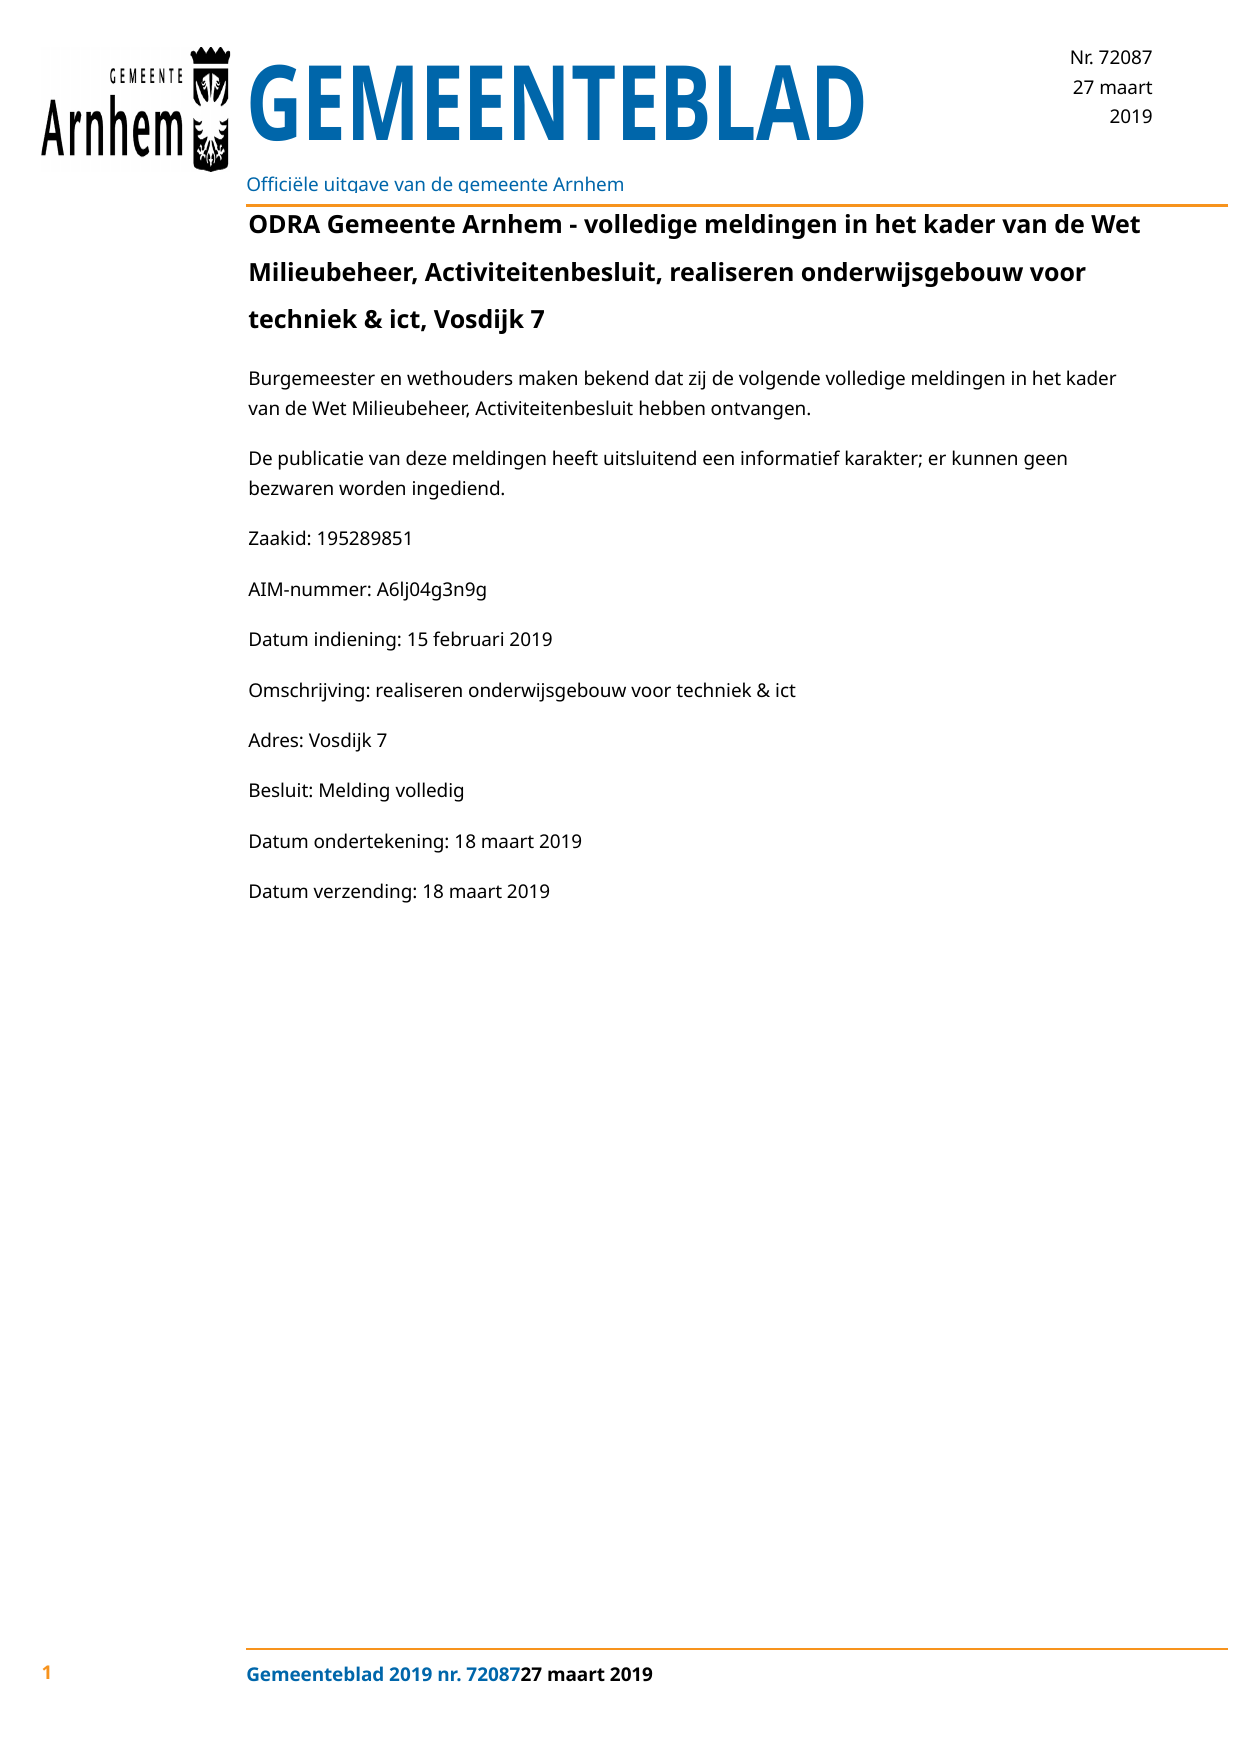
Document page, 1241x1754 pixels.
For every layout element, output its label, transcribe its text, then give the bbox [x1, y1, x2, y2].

text Besluit: Melding volledig [248, 778, 1152, 803]
picture [41, 47, 231, 172]
text Omschrijving: realiseren onderwijsgebouw voor techniek & ict [248, 677, 1152, 702]
text ODRA Gemeente Arnhem - volledige meldingen in het kader van de Wet Milieubeheer, Activiteitenbesluit, realiseren onderwijsgebouw voor techniek & ict, Vosdijk 7 [248, 207, 1152, 336]
text De publicatie van deze meldingen heeft uitsluitend een informatief karakter; er kunnen geen bezwaren worden ingediend. [248, 446, 1152, 501]
text Datum indiening: 15 februari 2019 [248, 626, 1152, 652]
text Burgemeester en wethouders maken bekend dat zij de volgende volledige meldingen in het kader van de Wet Milieubeheer, Activiteitenbesluit hebben ontvangen. [248, 366, 1152, 421]
text Zaakid: 195289851 [248, 526, 1152, 551]
text Datum ondertekening: 18 maart 2019 [248, 828, 1152, 854]
text Datum verzending: 18 maart 2019 [248, 878, 1152, 904]
text Adres: Vosdijk 7 [248, 727, 1152, 753]
text AIM-nummer: A6lj04g3n9g [248, 576, 1152, 602]
